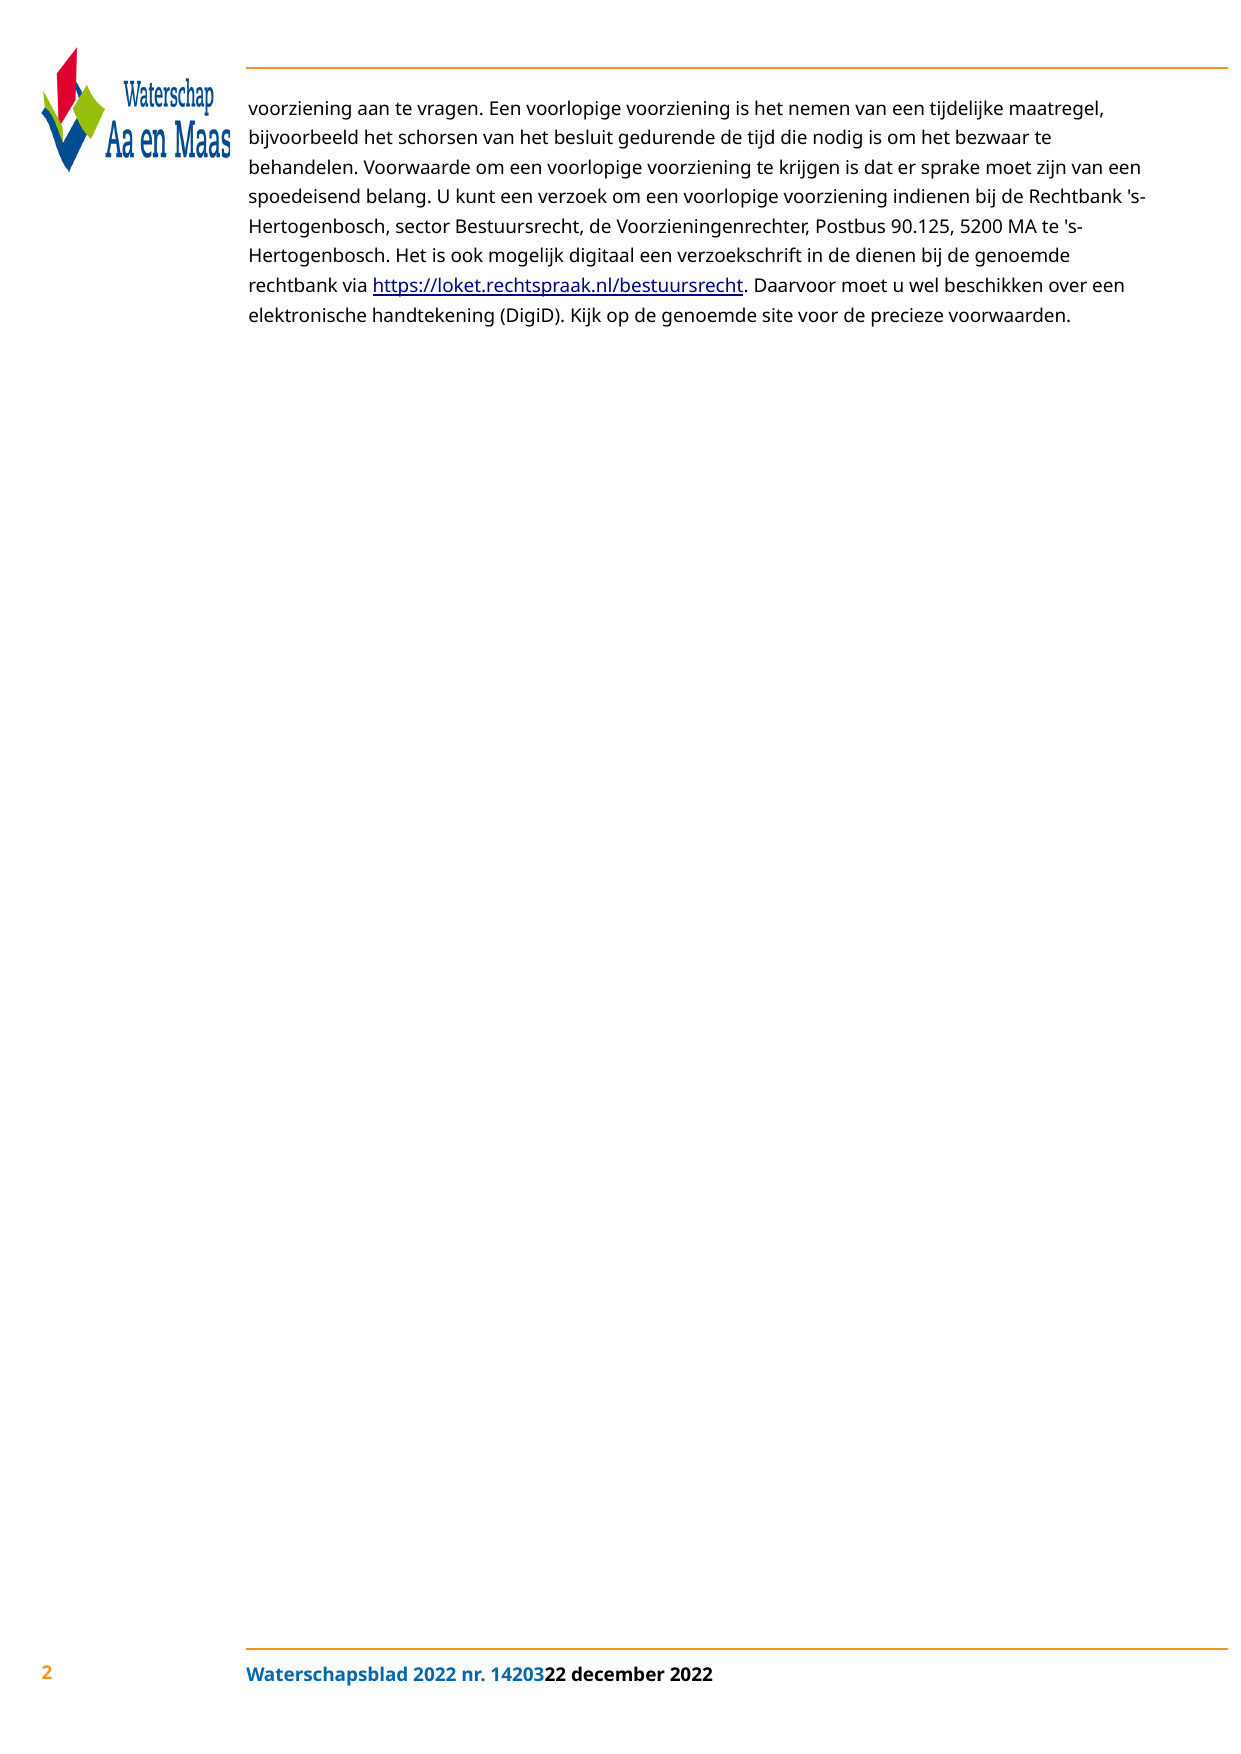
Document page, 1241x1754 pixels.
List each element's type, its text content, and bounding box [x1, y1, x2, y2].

text voorziening aan te vragen. Een voorlopige voorziening is het nemen van een tijdelijke maatregel, bijvoorbeeld het schorsen van het besluit gedurende de tijd die nodig is om het bezwaar te behandelen. Voorwaarde om een voorlopige voorziening te krijgen is dat er sprake moet zijn van een spoedeisend belang. U kunt een verzoek om een voorlopige voorziening indienen bij de Rechtbank 's-Hertogenbosch, sector Bestuursrecht, de Voorzieningenrechter, Postbus 90.125, 5200 MA te 's-Hertogenbosch. Het is ook mogelijk digitaal een verzoekschrift in de dienen bij de genoemde rechtbank via https://loket.rechtspraak.nl/bestuursrecht. Daarvoor moet u wel beschikken over een elektronische handtekening (DigiD). Kijk op de genoemde site voor de precieze voorwaarden. [248, 95, 1152, 328]
picture [41, 47, 231, 172]
